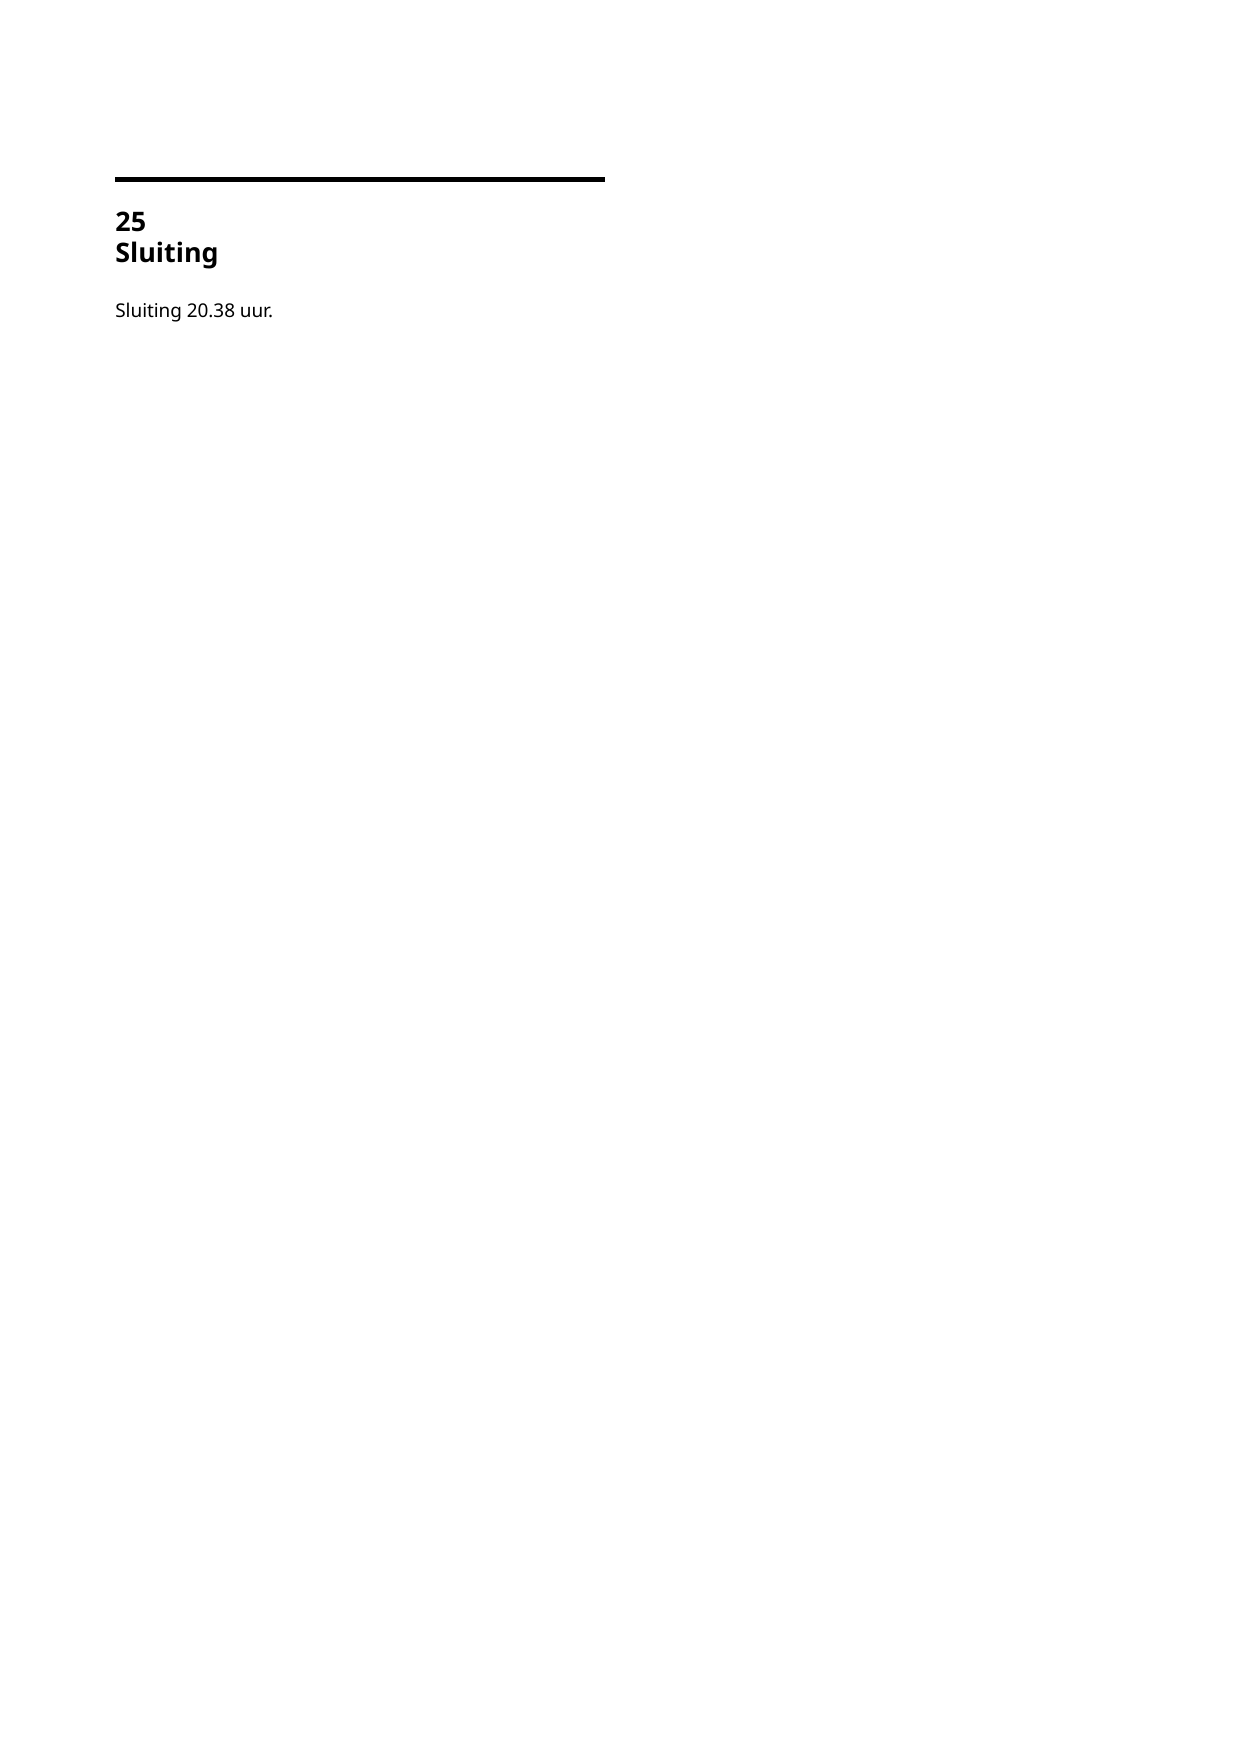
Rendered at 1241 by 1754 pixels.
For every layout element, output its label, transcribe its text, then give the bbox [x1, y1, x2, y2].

text 25 [115, 203, 605, 239]
text Sluiting 20.38 uur. [115, 302, 605, 322]
text Sluiting [115, 239, 605, 283]
